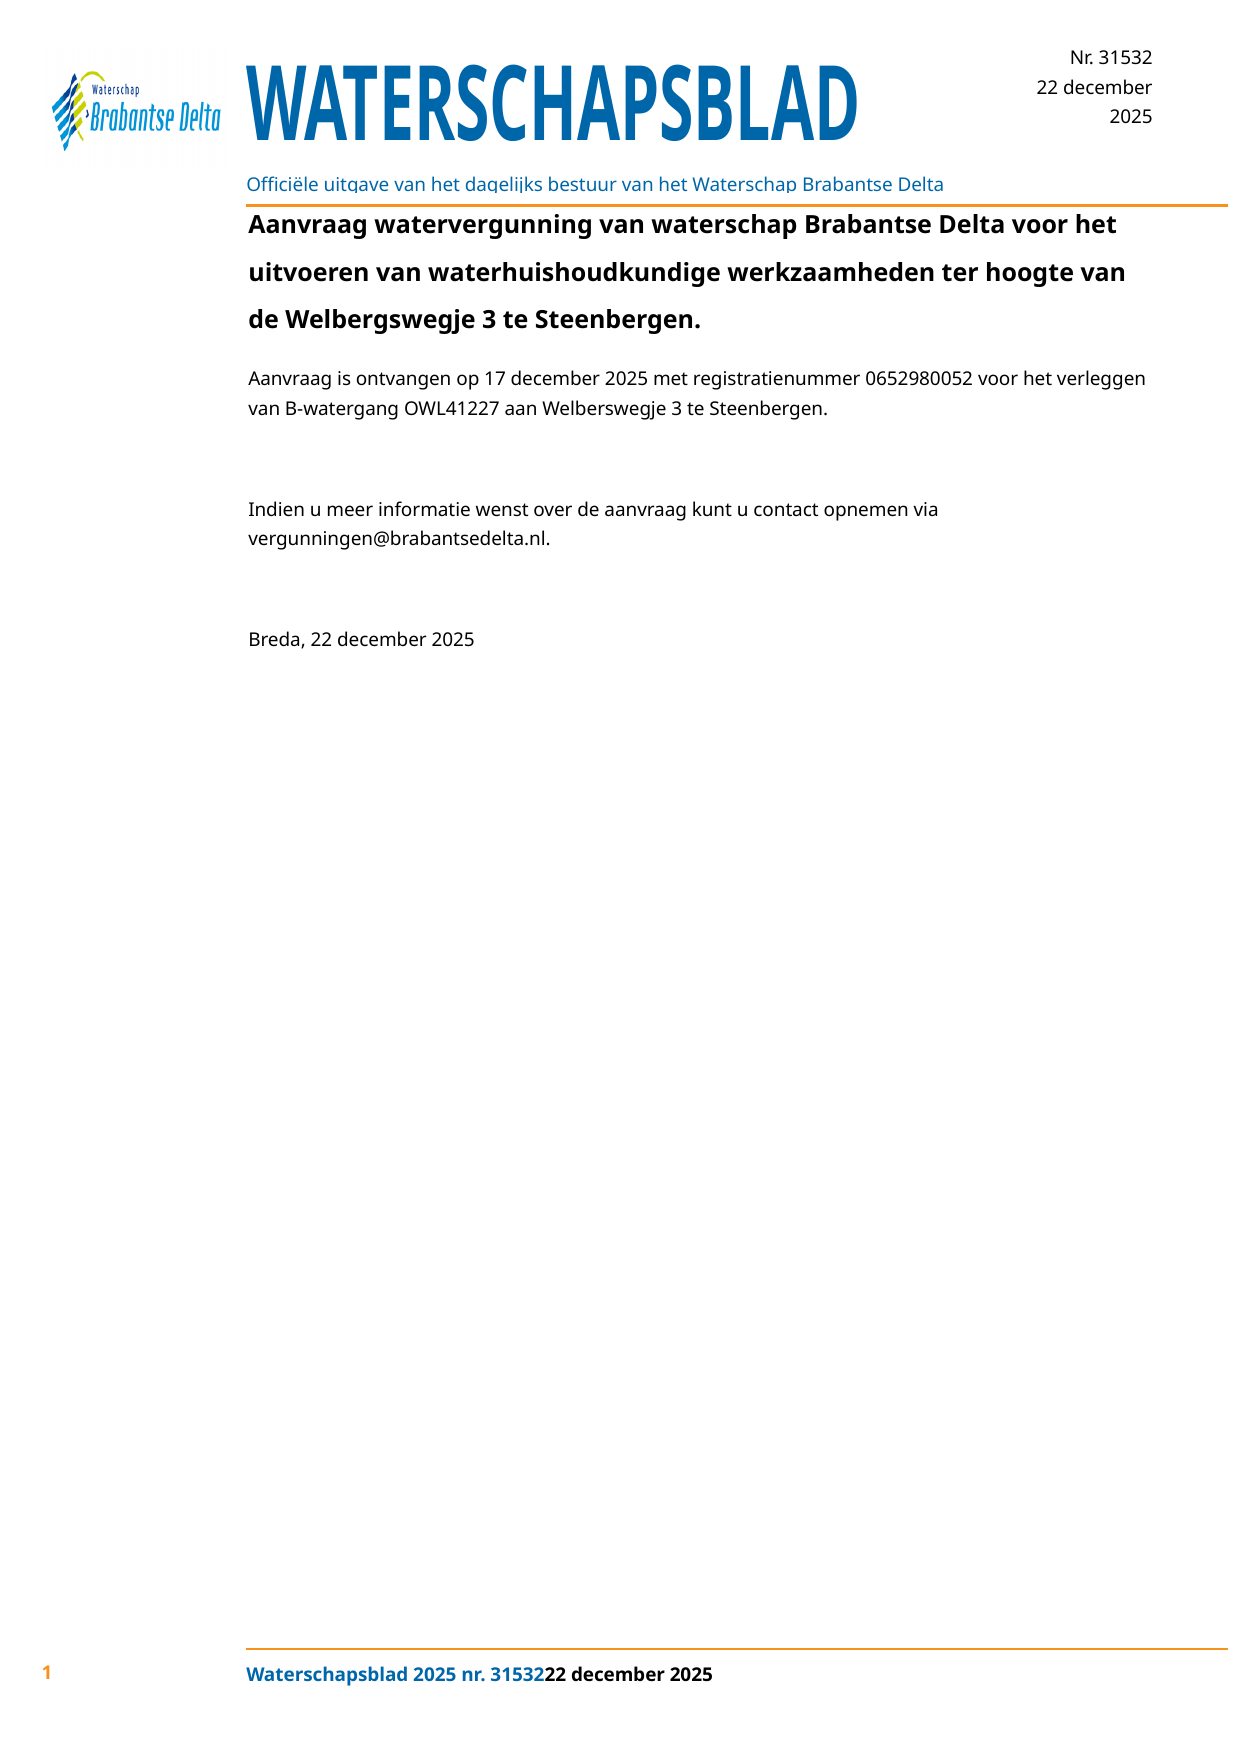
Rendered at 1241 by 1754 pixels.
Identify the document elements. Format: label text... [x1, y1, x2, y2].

text Indien u meer informatie wenst over de aanvraag kunt u contact opnemen via vergunningen@brabantsedelta.nl. [248, 496, 1152, 551]
picture [41, 47, 231, 172]
text Aanvraag watervergunning van waterschap Brabantse Delta voor het uitvoeren van waterhuishoudkundige werkzaamheden ter hoogte van de Welbergswegje 3 te Steenbergen. [248, 207, 1152, 336]
text Breda, 22 december 2025 [248, 626, 1152, 652]
text Aanvraag is ontvangen op 17 december 2025 met registratienummer 0652980052 voor het verleggen van B-watergang OWL41227 aan Welberswegje 3 te Steenbergen. [248, 366, 1152, 421]
